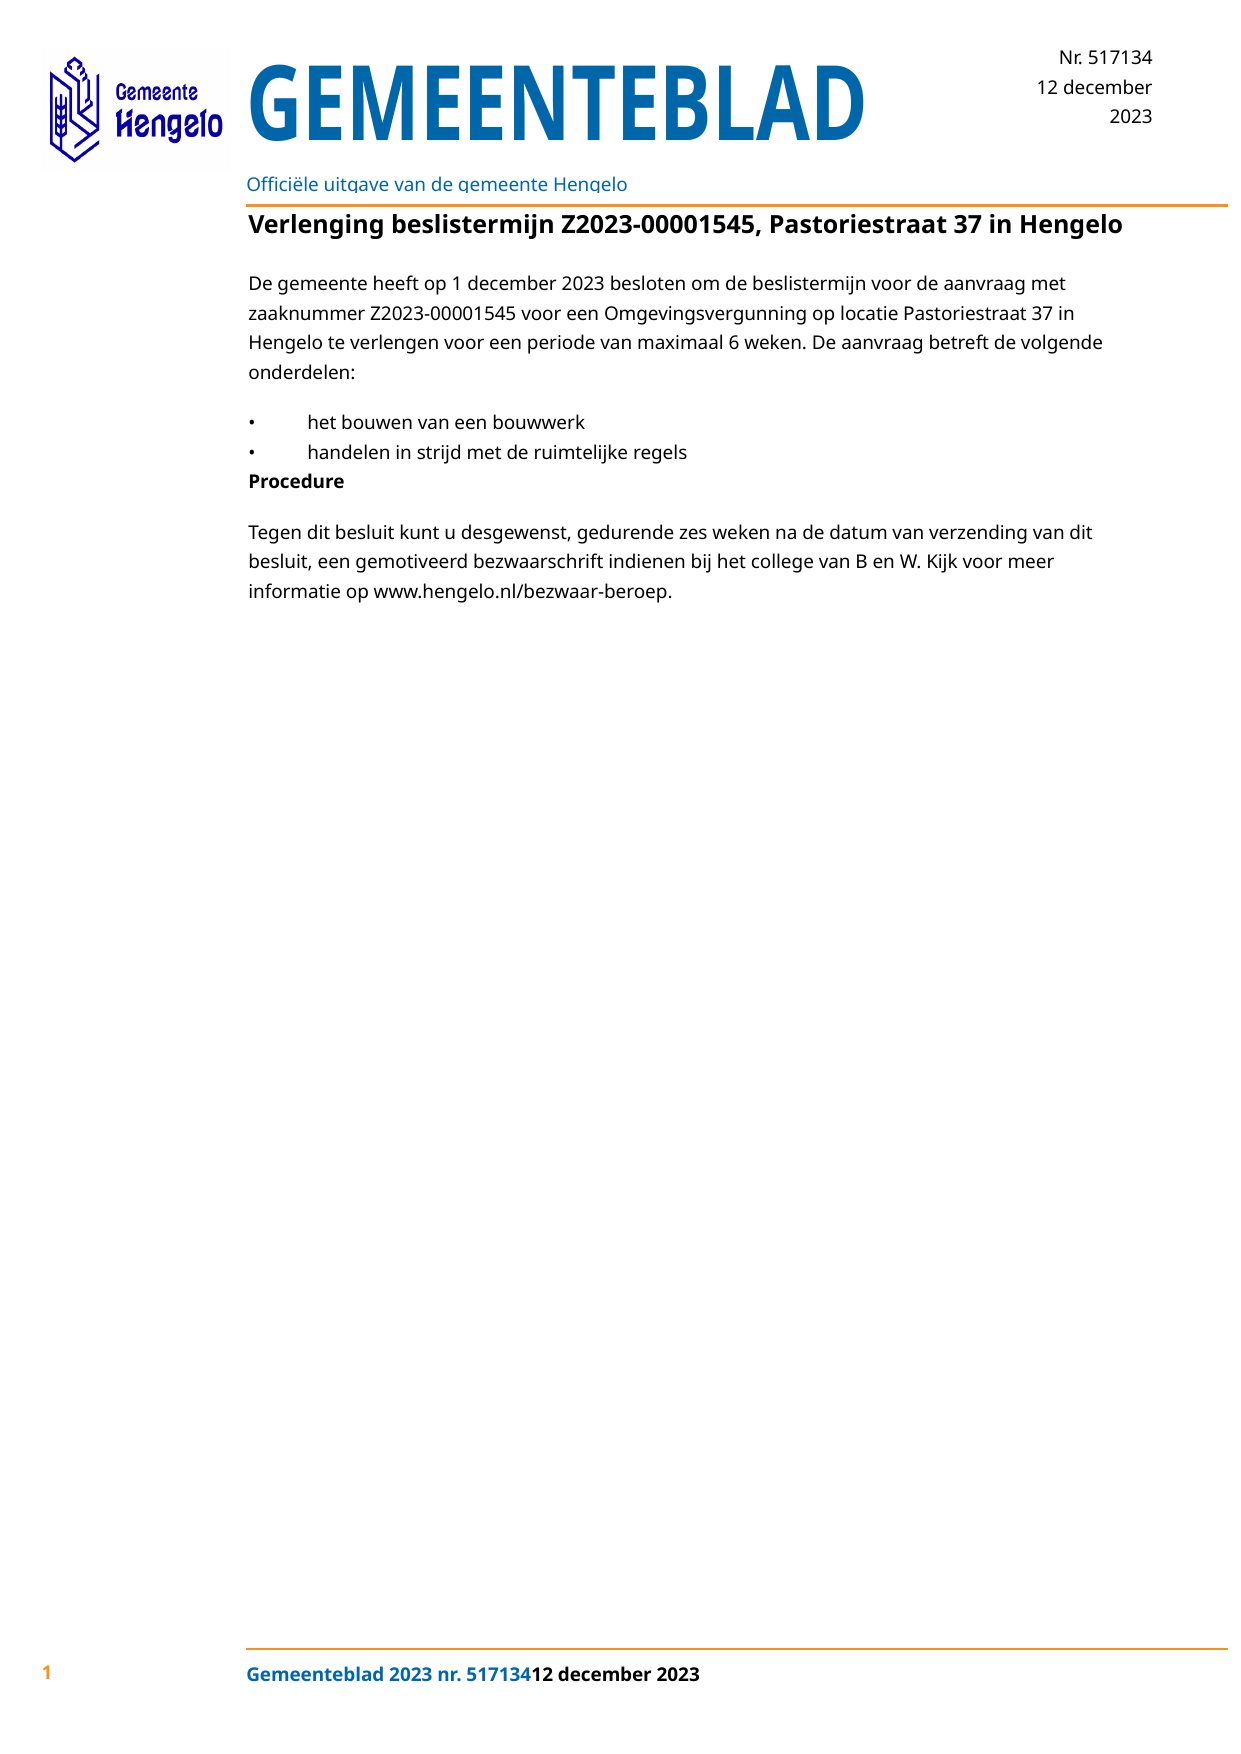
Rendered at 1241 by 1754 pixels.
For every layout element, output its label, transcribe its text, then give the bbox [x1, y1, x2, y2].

picture [41, 47, 231, 172]
text De gemeente heeft op 1 december 2023 besloten om de beslistermijn voor de aanvraag met zaaknummer Z2023-00001545 voor een Omgevingsvergunning op locatie Pastoriestraat 37 in Hengelo te verlengen voor een periode van maximaal 6 weken. De aanvraag betreft de volgende onderdelen: [248, 270, 1152, 385]
list het bouwen van een bouwwerk [248, 409, 1152, 435]
list handelen in strijd met de ruimtelijke regels [248, 439, 1152, 465]
text Procedure [248, 469, 1152, 494]
text Tegen dit besluit kunt u desgewenst, gedurende zes weken na de datum van verzending van dit besluit, een gemotiveerd bezwaarschrift indienen bij het college van B en W. Kijk voor meer informatie op www.hengelo.nl/bezwaar-beroep. [248, 519, 1152, 604]
text Verlenging beslistermijn Z2023-00001545, Pastoriestraat 37 in Hengelo [248, 207, 1152, 241]
